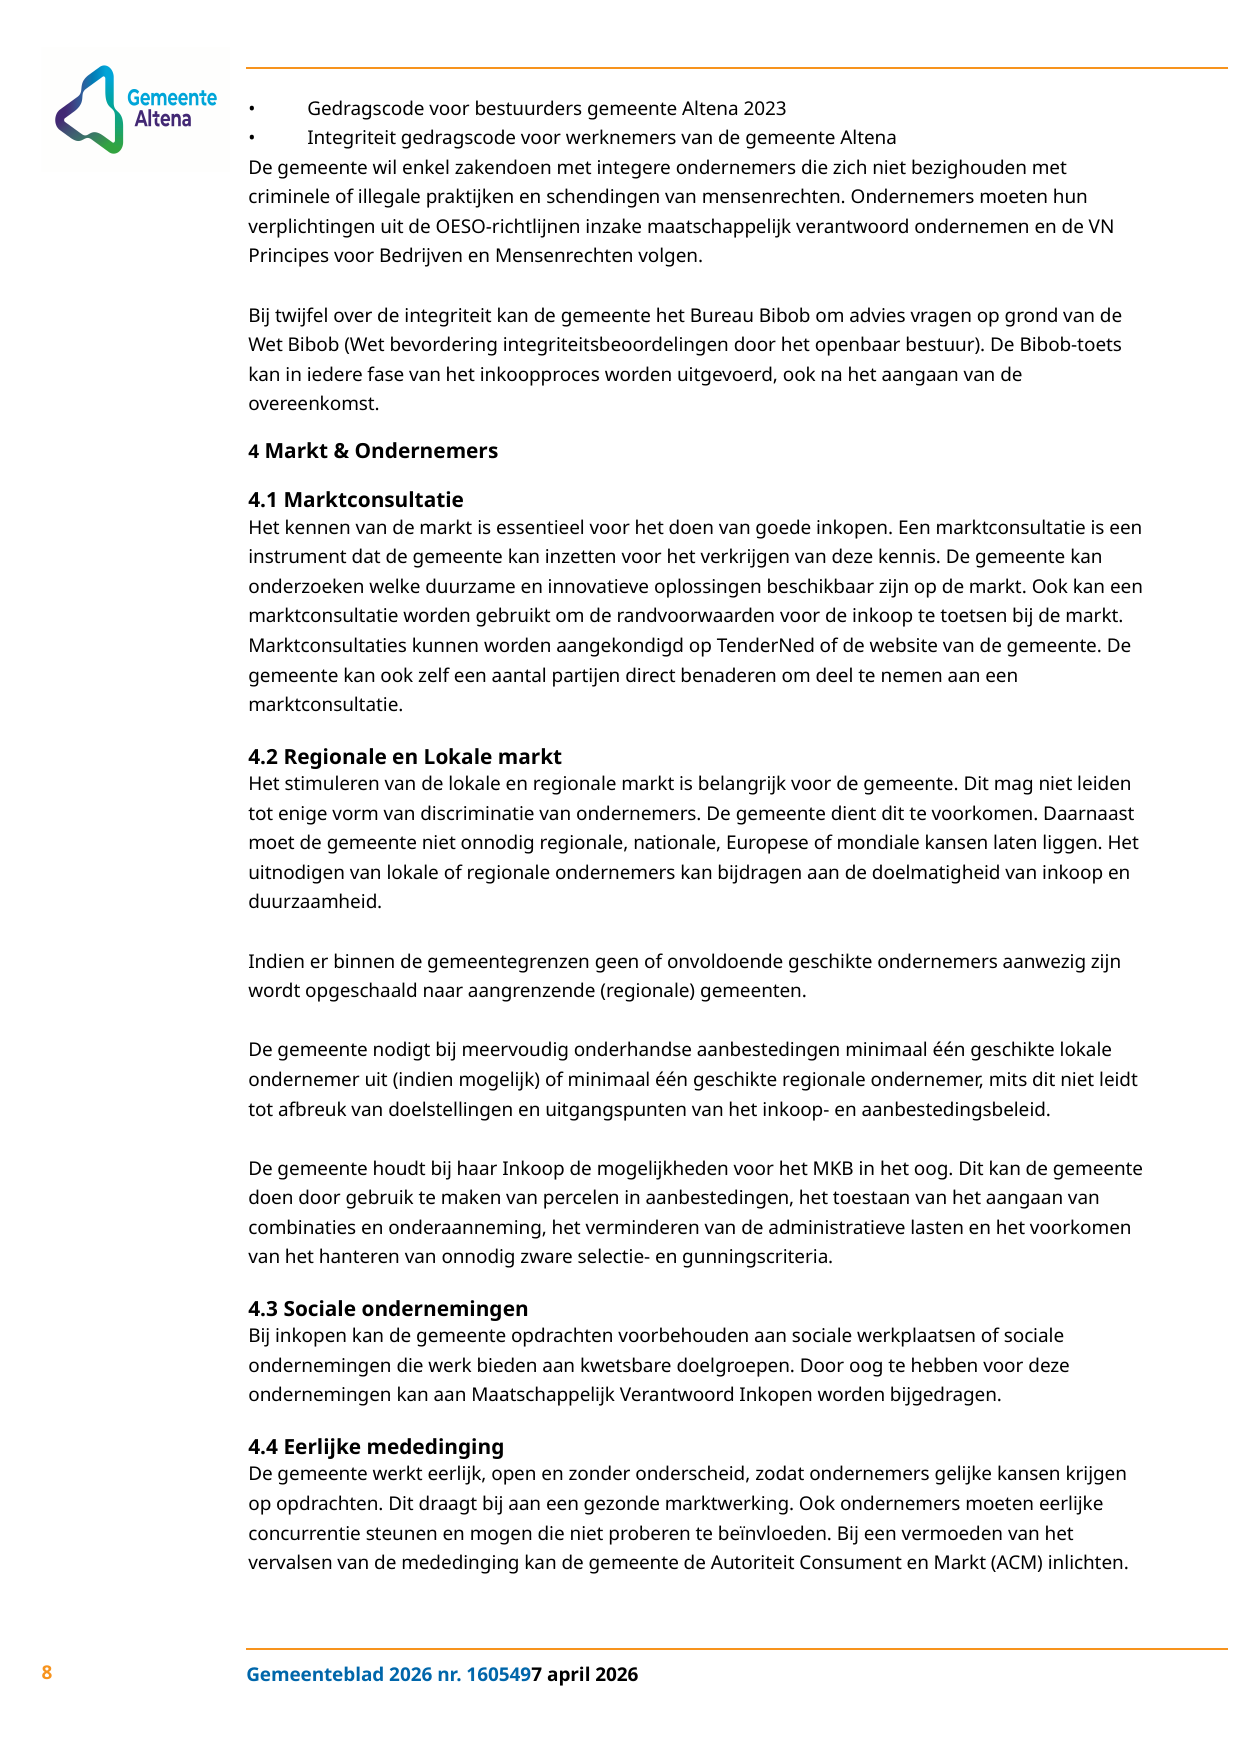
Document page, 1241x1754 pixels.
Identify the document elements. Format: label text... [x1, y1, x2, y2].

text De gemeente werkt eerlijk, open en zonder onderscheid, zodat ondernemers gelijke kansen krijgen op opdrachten. Dit draagt bij aan een gezonde marktwerking. Ook ondernemers moeten eerlijke concurrentie steunen en mogen die niet proberen te beïnvloeden. Bij een vermoeden van het vervalsen van de mededinging kan de gemeente de Autoriteit Consument en Markt (ACM) inlichten. [248, 1461, 1152, 1575]
text Bij inkopen kan de gemeente opdrachten voorbehouden aan sociale werkplaatsen of sociale ondernemingen die werk bieden aan kwetsbare doelgroepen. Door oog te hebben voor deze ondernemingen kan aan Maatschappelijk Verantwoord Inkopen worden bijgedragen. [248, 1322, 1152, 1407]
text 4.3 Sociale ondernemingen [248, 1294, 1152, 1322]
list Integriteit gedragscode voor werknemers van de gemeente Altena [248, 124, 1152, 150]
text 4.1 Marktconsultatie [248, 486, 1152, 514]
text Indien er binnen de gemeentegrenzen geen of onvoldoende geschikte ondernemers aanwezig zijn wordt opgeschaald naar aangrenzende (regionale) gemeenten. [248, 948, 1152, 1003]
text 4.4 Eerlijke mededinging [248, 1432, 1152, 1461]
list Gedragscode voor bestuurders gemeente Altena 2023 [248, 95, 1152, 121]
picture [41, 47, 231, 172]
text De gemeente nodigt bij meervoudig onderhandse aanbestedingen minimaal één geschikte lokale ondernemer uit (indien mogelijk) of minimaal één geschikte regionale ondernemer, mits dit niet leidt tot afbreuk van doelstellingen en uitgangspunten van het inkoop- en aanbestedingsbeleid. [248, 1037, 1152, 1121]
text Het kennen van de markt is essentieel voor het doen van goede inkopen. Een marktconsultatie is een instrument dat de gemeente kan inzetten voor het verkrijgen van deze kennis. De gemeente kan onderzoeken welke duurzame en innovatieve oplossingen beschikbaar zijn op de markt. Ook kan een marktconsultatie worden gebruikt om de randvoorwaarden voor de inkoop te toetsen bij de markt. Marktconsultaties kunnen worden aangekondigd op TenderNed of de website van de gemeente. De gemeente kan ook zelf een aantal partijen direct benaderen om deel te nemen aan een marktconsultatie. [248, 514, 1152, 717]
text Het stimuleren van de lokale en regionale markt is belangrijk voor de gemeente. Dit mag niet leiden tot enige vorm van discriminatie van ondernemers. De gemeente dient dit te voorkomen. Daarnaast moet de gemeente niet onnodig regionale, nationale, Europese of mondiale kansen laten liggen. Het uitnodigen van lokale of regionale ondernemers kan bijdragen aan de doelmatigheid van inkoop en duurzaamheid. [248, 770, 1152, 914]
text 4 Markt & Ondernemers [248, 436, 1152, 465]
text De gemeente wil enkel zakendoen met integere ondernemers die zich niet bezighouden met criminele of illegale praktijken en schendingen van mensenrechten. Ondernemers moeten hun verplichtingen uit de OESO-richtlijnen inzake maatschappelijk verantwoord ondernemen en de VN Principes voor Bedrijven en Mensenrechten volgen. [248, 154, 1152, 268]
text 4.2 Regionale en Lokale markt [248, 742, 1152, 770]
text Bij twijfel over de integriteit kan de gemeente het Bureau Bibob om advies vragen op grond van de Wet Bibob (Wet bevordering integriteitsbeoordelingen door het openbaar bestuur). De Bibob-toets kan in iedere fase van het inkoopproces worden uitgevoerd, ook na het aangaan van de overeenkomst. [248, 302, 1152, 416]
text De gemeente houdt bij haar Inkoop de mogelijkheden voor het MKB in het oog. Dit kan de gemeente doen door gebruik te maken van percelen in aanbestedingen, het toestaan van het aangaan van combinaties en onderaanneming, het verminderen van de administratieve lasten en het voorkomen van het hanteren van onnodig zware selectie- en gunningscriteria. [248, 1155, 1152, 1269]
